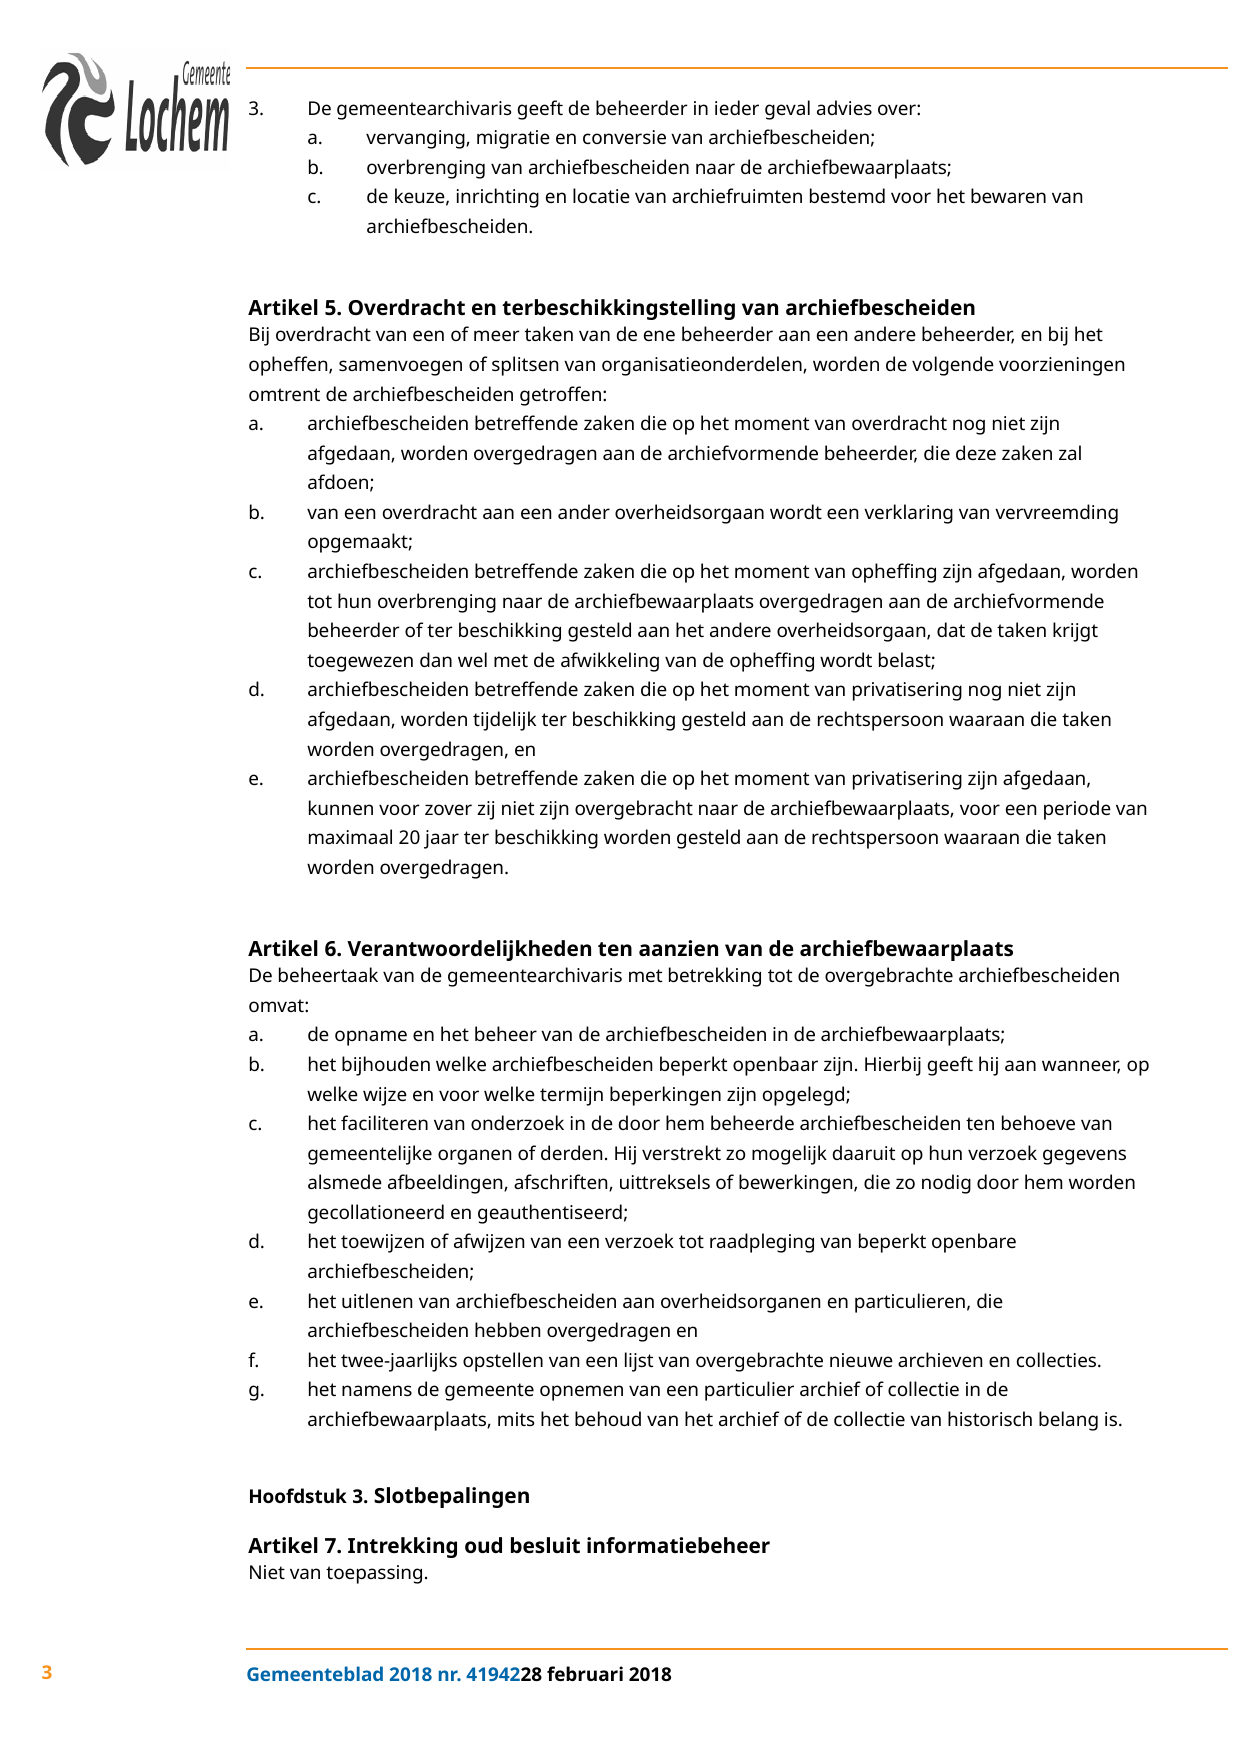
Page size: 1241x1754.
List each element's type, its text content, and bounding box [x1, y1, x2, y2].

list overbrenging van archiefbescheiden naar de archiefbewaarplaats; [307, 154, 1152, 180]
list De gemeentearchivaris geeft de beheerder in ieder geval advies over: [248, 95, 1152, 121]
list het faciliteren van onderzoek in de door hem beheerde archiefbescheiden ten behoeve van gemeentelijke organen of derden. Hij verstrekt zo mogelijk daaruit op hun verzoek gegevens alsmede afbeeldingen, afschriften, uittreksels of bewerkingen, die zo nodig door hem worden gecollationeerd en geauthentiseerd; [248, 1110, 1152, 1225]
list het twee-jaarlijks opstellen van een lijst van overgebrachte nieuwe archieven en collecties. [248, 1347, 1152, 1373]
list de keuze, inrichting en locatie van archiefruimten bestemd voor het bewaren van archiefbescheiden. [307, 183, 1152, 239]
list het toewijzen of afwijzen van een verzoek tot raadpleging van beperkt openbare archiefbescheiden; [248, 1229, 1152, 1284]
picture [41, 47, 231, 172]
list vervanging, migratie en conversie van archiefbescheiden; [307, 124, 1152, 150]
text Bij overdracht van een of meer taken van de ene beheerder aan een andere beheerder, en bij het opheffen, samenvoegen of splitsen van organisatieonderdelen, worden de volgende voorzieningen omtrent de archiefbescheiden getroffen: [248, 322, 1152, 406]
list de opname en het beheer van de archiefbescheiden in de archiefbewaarplaats; [248, 1022, 1152, 1047]
text Niet van toepassing. [248, 1559, 1152, 1585]
list het namens de gemeente opnemen van een particulier archief of collectie in de archiefbewaarplaats, mits het behoud van het archief of de collectie van historisch belang is. [248, 1377, 1152, 1432]
text Artikel 7. Intrekking oud besluit informatiebeheer [248, 1531, 1152, 1559]
text Artikel 5. Overdracht en terbeschikkingstelling van archiefbescheiden [248, 293, 1152, 322]
list het uitlenen van archiefbescheiden aan overheidsorganen en particulieren, die archiefbescheiden hebben overgedragen en [248, 1288, 1152, 1343]
list archiefbescheiden betreffende zaken die op het moment van privatisering zijn afgedaan, kunnen voor zover zij niet zijn overgebracht naar de archiefbewaarplaats, voor een periode van maximaal 20 jaar ter beschikking worden gesteld aan de rechtspersoon waaraan die taken worden overgedragen. [248, 765, 1152, 880]
list archiefbescheiden betreffende zaken die op het moment van privatisering nog niet zijn afgedaan, worden tijdelijk ter beschikking gesteld aan de rechtspersoon waaraan die taken worden overgedragen, en [248, 677, 1152, 761]
text Hoofdstuk 3. Slotbepalingen [248, 1481, 1152, 1510]
list archiefbescheiden betreffende zaken die op het moment van overdracht nog niet zijn afgedaan, worden overgedragen aan de archiefvormende beheerder, die deze zaken zal afdoen; [248, 410, 1152, 495]
text Artikel 6. Verantwoordelijkheden ten aanzien van de archiefbewaarplaats [248, 934, 1152, 962]
text De beheertaak van de gemeentearchivaris met betrekking tot de overgebrachte archiefbescheiden omvat: [248, 962, 1152, 1018]
list van een overdracht aan een ander overheidsorgaan wordt een verklaring van vervreemding opgemaakt; [248, 499, 1152, 554]
list archiefbescheiden betreffende zaken die op het moment van opheffing zijn afgedaan, worden tot hun overbrenging naar de archiefbewaarplaats overgedragen aan de archiefvormende beheerder of ter beschikking gesteld aan het andere overheidsorgaan, dat de taken krijgt toegewezen dan wel met de afwikkeling van de opheffing wordt belast; [248, 558, 1152, 673]
list het bijhouden welke archiefbescheiden beperkt openbaar zijn. Hierbij geeft hij aan wanneer, op welke wijze en voor welke termijn beperkingen zijn opgelegd; [248, 1051, 1152, 1107]
